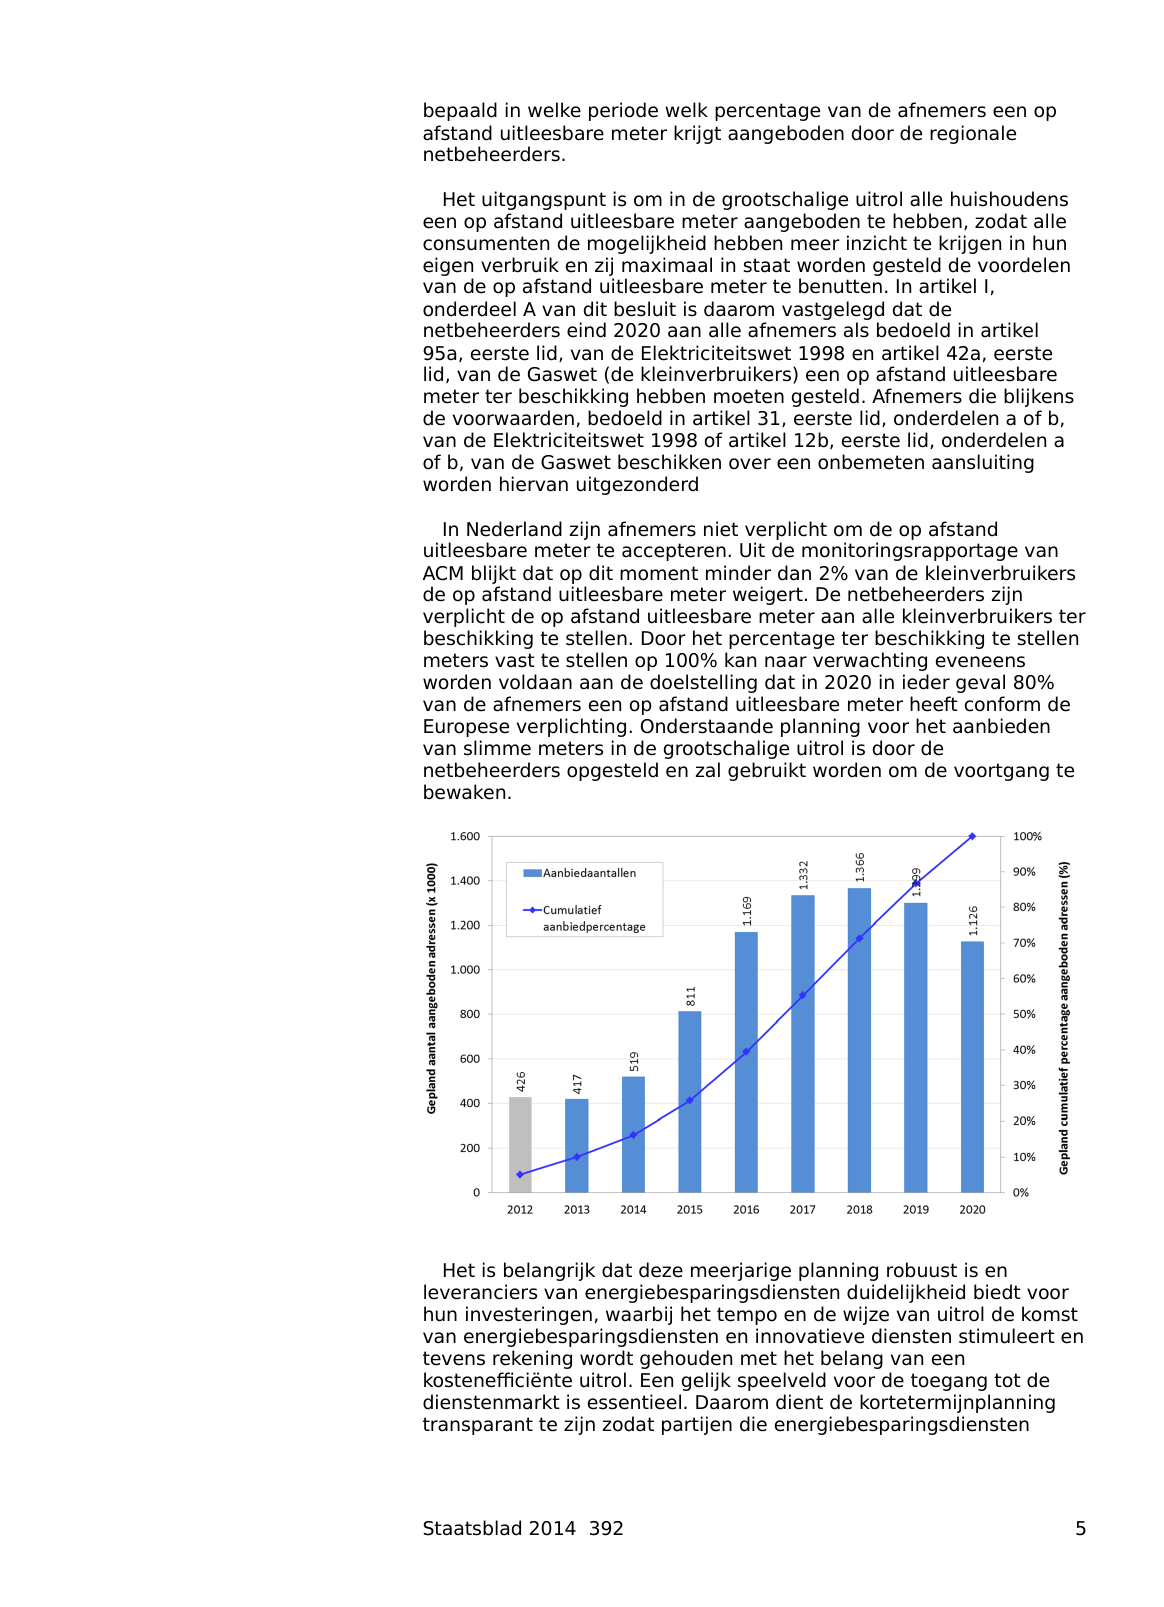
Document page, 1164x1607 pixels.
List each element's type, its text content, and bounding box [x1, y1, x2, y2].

text bepaald in welke periode welk percentage van de afnemers een op afstand uitleesbare meter krijgt aangeboden door de regionale netbeheerders. [422, 100, 1087, 166]
text Het is belangrijk dat deze meerjarige planning robuust is en leveranciers van energiebesparingsdiensten duidelijkheid biedt voor hun investeringen, waarbij het tempo en de wijze van uitrol de komst van energiebesparingsdiensten en innovatieve diensten stimuleert en tevens rekening wordt gehouden met het belang van een kostenefficiënte uitrol. Een gelijk speelveld voor de toegang tot de dienstenmarkt is essentieel. Daarom dient de kortetermijnplanning transparant te zijn zodat partijen die energiebesparingsdiensten [422, 1260, 1087, 1436]
text In Nederland zijn afnemers niet verplicht om de op afstand uitleesbare meter te accepteren. Uit de monitoringsrapportage van ACM blijkt dat op dit moment minder dan 2% van de kleinverbruikers de op afstand uitleesbare meter weigert. De netbeheerders zijn verplicht de op afstand uitleesbare meter aan alle kleinverbruikers ter beschikking te stellen. Door het percentage ter beschikking te stellen meters vast te stellen op 100% kan naar verwachting eveneens worden voldaan aan de doelstelling dat in 2020 in ieder geval 80% van de afnemers een op afstand uitleesbare meter heeft conform de Europese verplichting. Onderstaande planning voor het aanbieden van slimme meters in de grootschalige uitrol is door de netbeheerders opgesteld en zal gebruikt worden om de voortgang te bewaken. [422, 518, 1087, 804]
text Het uitgangspunt is om in de grootschalige uitrol alle huishoudens een op afstand uitleesbare meter aangeboden te hebben, zodat alle consumenten de mogelijkheid hebben meer inzicht te krijgen in hun eigen verbruik en zij maximaal in staat worden gesteld de voordelen van de op afstand uitleesbare meter te benutten. In artikel I, onderdeel A van dit besluit is daarom vastgelegd dat de netbeheerders eind 2020 aan alle afnemers als bedoeld in artikel 95a, eerste lid, van de Elektriciteitswet 1998 en artikel 42a, eerste lid, van de Gaswet (de kleinverbruikers) een op afstand uitleesbare meter ter beschikking hebben moeten gesteld. Afnemers die blijkens de voorwaarden, bedoeld in artikel 31, eerste lid, onderdelen a of b, van de Elektriciteitswet 1998 of artikel 12b, eerste lid, onderdelen a of b, van de Gaswet beschikken over een onbemeten aansluiting worden hiervan uitgezonderd [422, 188, 1087, 496]
picture [422, 826, 1072, 1217]
